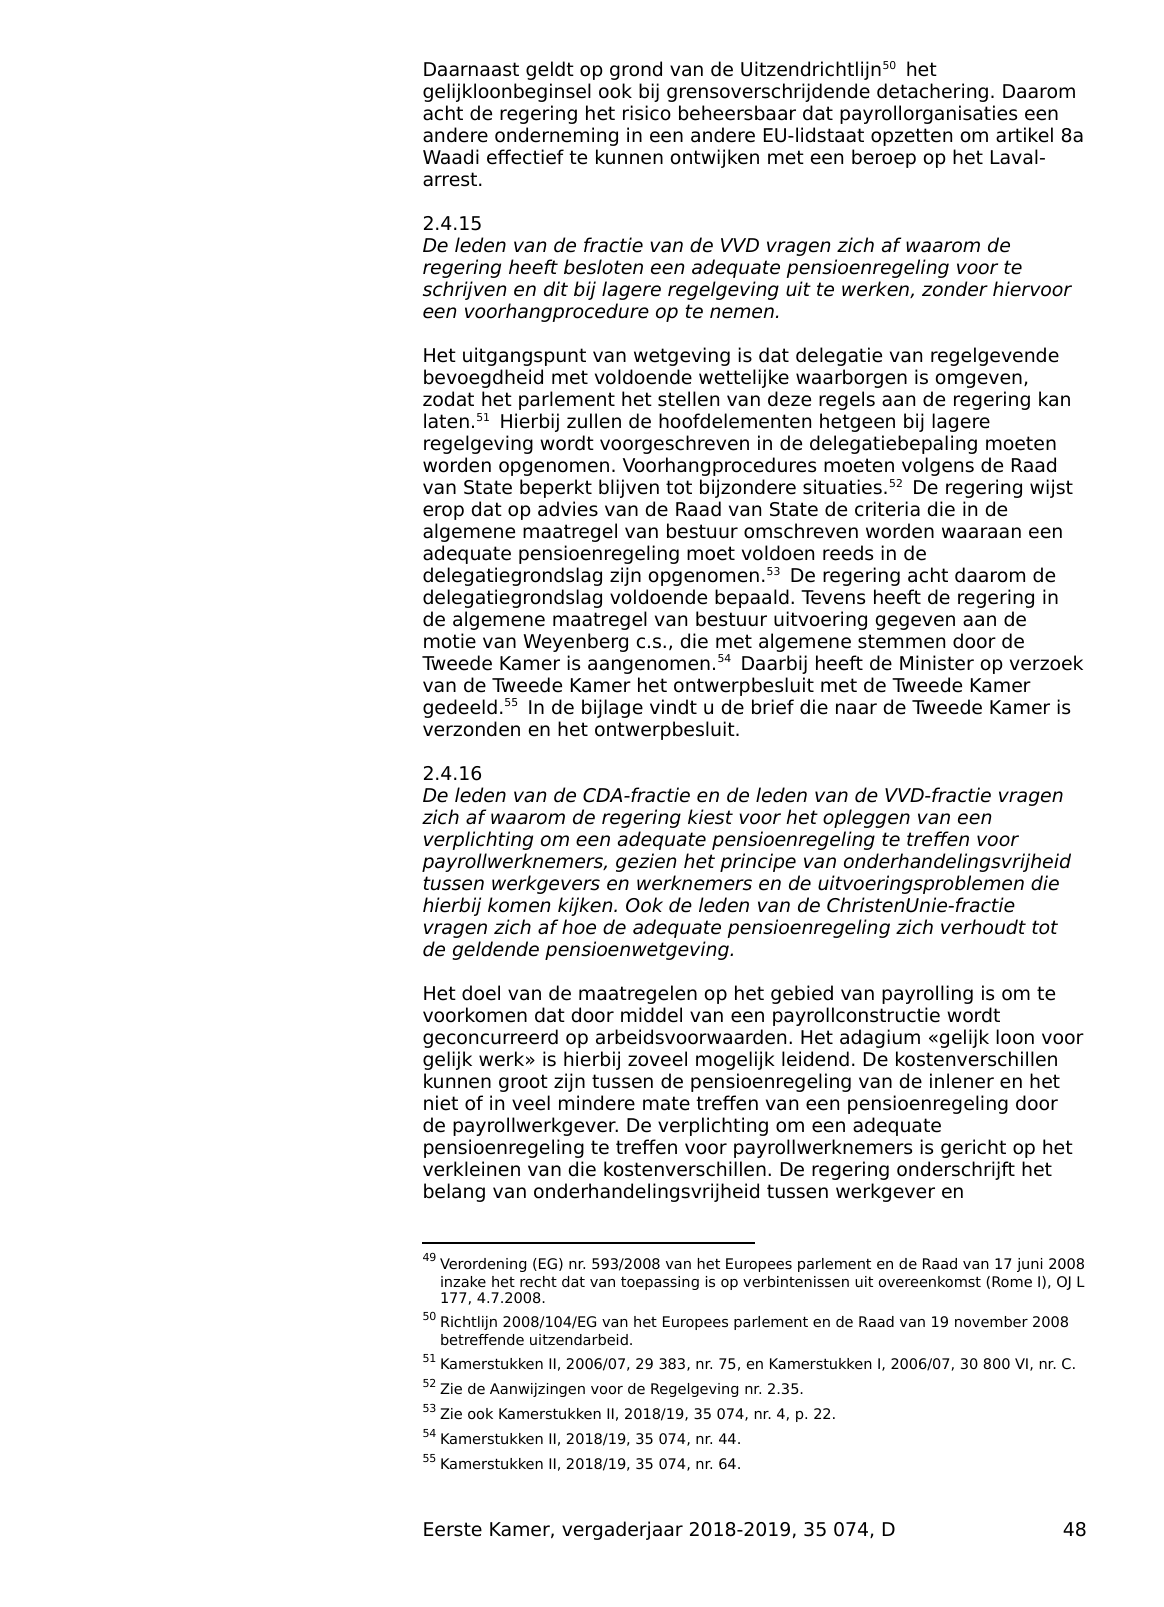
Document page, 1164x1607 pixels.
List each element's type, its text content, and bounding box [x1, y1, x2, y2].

text Kamerstukken II, 2018/19, 35 074, nr. 44. [422, 1427, 1087, 1449]
text Kamerstukken II, 2018/19, 35 074, nr. 64. [422, 1452, 1087, 1474]
text 2.4.15 [422, 213, 1087, 235]
text Het uitgangspunt van wetgeving is dat delegatie van regelgevende bevoegdheid met voldoende wettelijke waarborgen is omgeven, zodat het parlement het stellen van deze regels aan de regering kan laten. Hierbij zullen de hoofdelementen hetgeen bij lagere regelgeving wordt voorgeschreven in de delegatiebepaling moeten worden opgenomen. Voorhangprocedures moeten volgens de Raad van State beperkt blijven tot bijzondere situaties. De regering wijst erop dat op advies van de Raad van State de criteria die in de algemene maatregel van bestuur omschreven worden waaraan een adequate pensioenregeling moet voldoen reeds in de delegatiegrondslag zijn opgenomen. De regering acht daarom de delegatiegrondslag voldoende bepaald. Tevens heeft de regering in de algemene maatregel van bestuur uitvoering gegeven aan de motie van Weyenberg c.s., die met algemene stemmen door de Tweede Kamer is aangenomen. Daarbij heeft de Minister op verzoek van de Tweede Kamer het ontwerpbesluit met de Tweede Kamer gedeeld. In de bijlage vindt u de brief die naar de Tweede Kamer is verzonden en het ontwerpbesluit. [422, 345, 1087, 741]
text Richtlijn 2008/104/EG van het Europees parlement en de Raad van 19 november 2008 betreffende uitzendarbeid. [422, 1310, 1087, 1349]
text De leden van de CDA-fractie en de leden van de VVD-fractie vragen zich af waarom de regering kiest voor het opleggen van een verplichting om een adequate pensioenregeling te treffen voor payrollwerknemers, gezien het principe van onderhandelingsvrijheid tussen werkgevers en werknemers en de uitvoeringsproblemen die hierbij komen kijken. Ook de leden van de ChristenUnie-fractie vragen zich af hoe de adequate pensioenregeling zich verhoudt tot de geldende pensioenwetgeving. [422, 785, 1087, 961]
text Verordening (EG) nr. 593/2008 van het Europees parlement en de Raad van 17 juni 2008 inzake het recht dat van toepassing is op verbintenissen uit overeenkomst (Rome I), OJ L 177, 4.7.2008. [422, 1252, 1087, 1307]
text Zie de Aanwijzingen voor de Regelgeving nr. 2.35. [422, 1377, 1087, 1399]
text Zie ook Kamerstukken II, 2018/19, 35 074, nr. 4, p. 22. [422, 1402, 1087, 1424]
text Daarnaast geldt op grond van de Uitzendrichtlijn het gelijkloonbeginsel ook bij grensoverschrijdende detachering. Daarom acht de regering het risico beheersbaar dat payrollorganisaties een andere onderneming in een andere EU-lidstaat opzetten om artikel 8a Waadi effectief te kunnen ontwijken met een beroep op het Laval-arrest. [422, 59, 1087, 191]
text Kamerstukken II, 2006/07, 29 383, nr. 75, en Kamerstukken I, 2006/07, 30 800 VI, nr. C. [422, 1352, 1087, 1374]
text Het doel van de maatregelen op het gebied van payrolling is om te voorkomen dat door middel van een payrollconstructie wordt geconcurreerd op arbeidsvoorwaarden. Het adagium «gelijk loon voor gelijk werk» is hierbij zoveel mogelijk leidend. De kostenverschillen kunnen groot zijn tussen de pensioenregeling van de inlener en het niet of in veel mindere mate treffen van een pensioenregeling door de payrollwerkgever. De verplichting om een adequate pensioenregeling te treffen voor payrollwerknemers is gericht op het verkleinen van die kostenverschillen. De regering onderschrijft het belang van onderhandelingsvrijheid tussen werkgever en [422, 983, 1087, 1203]
text De leden van de fractie van de VVD vragen zich af waarom de regering heeft besloten een adequate pensioenregeling voor te schrijven en dit bij lagere regelgeving uit te werken, zonder hiervoor een voorhangprocedure op te nemen. [422, 235, 1087, 323]
text 2.4.16 [422, 763, 1087, 785]
